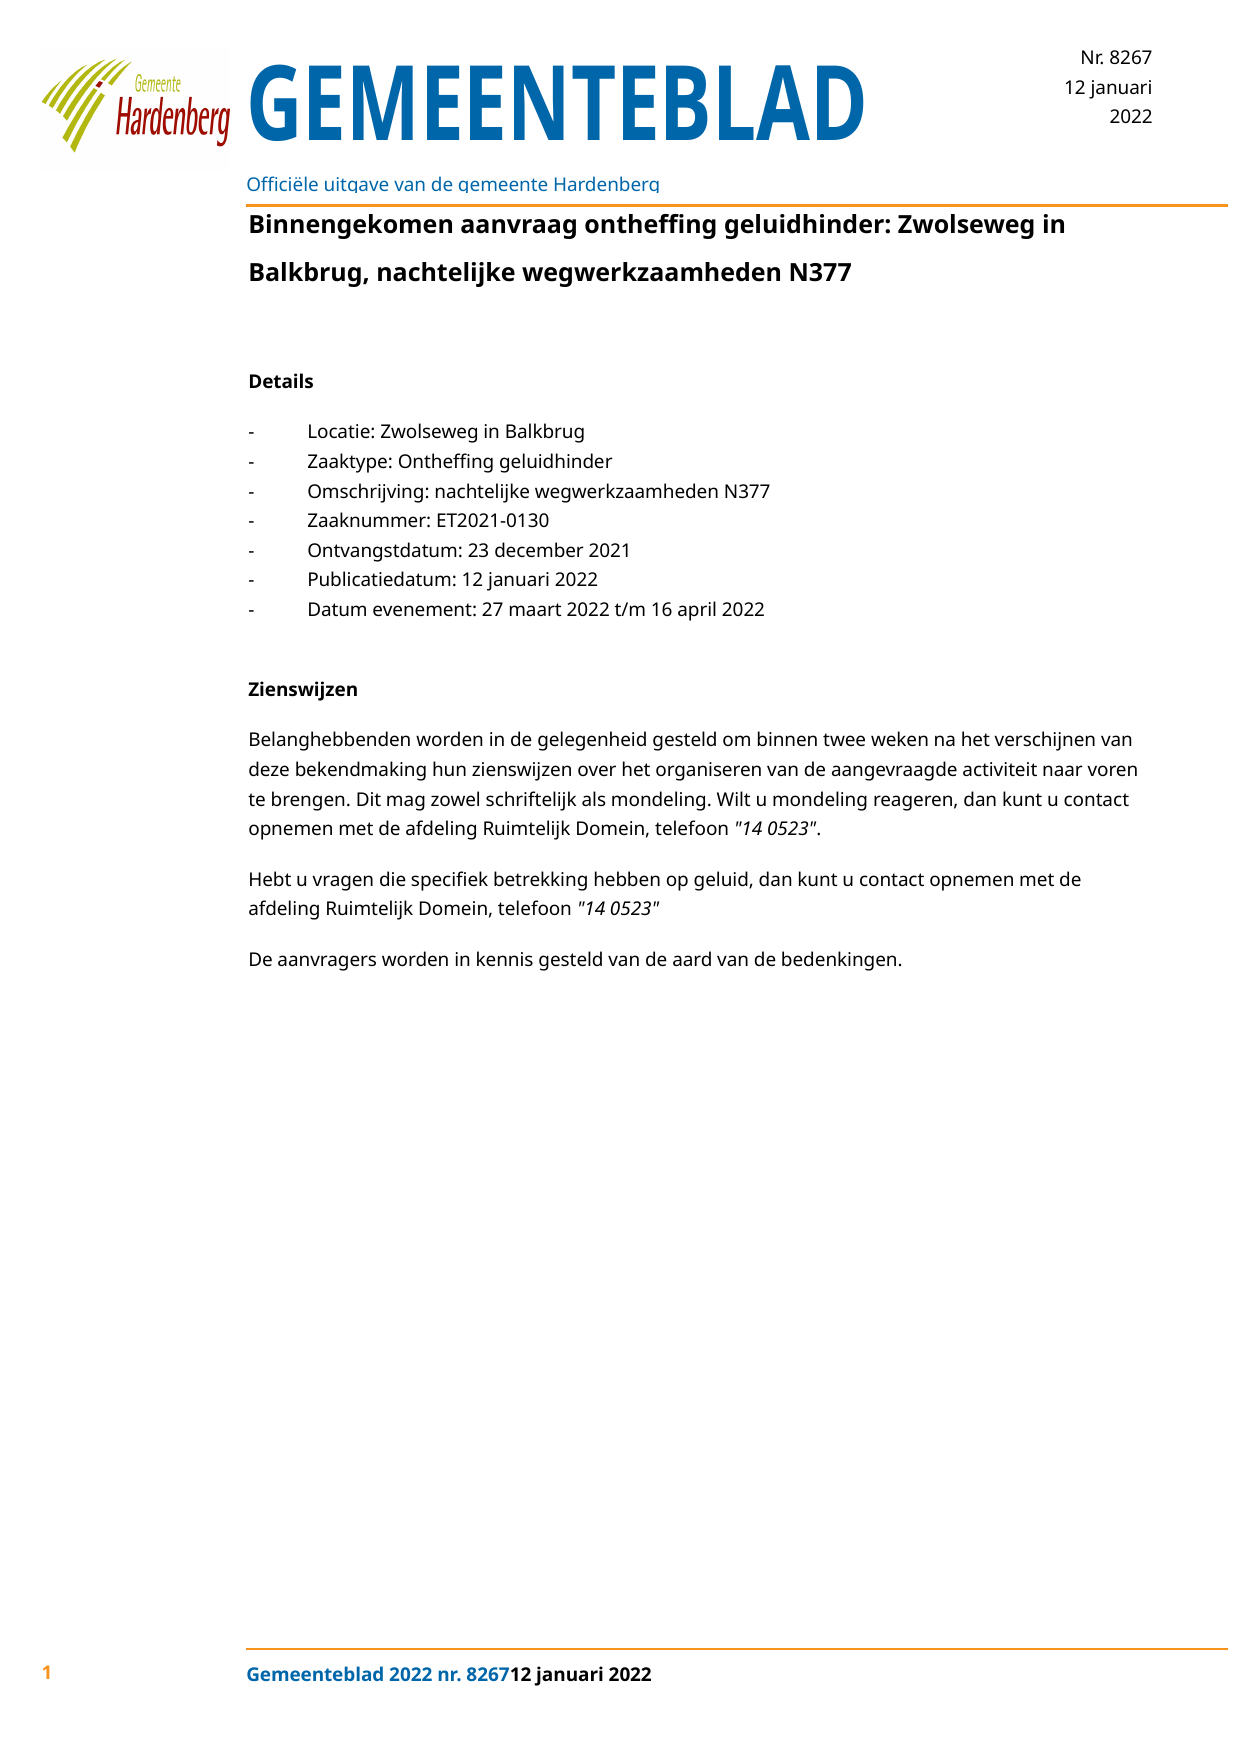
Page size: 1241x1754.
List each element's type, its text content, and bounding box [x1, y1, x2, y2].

text Belanghebbenden worden in de gelegenheid gesteld om binnen twee weken na het verschijnen van deze bekendmaking hun zienswijzen over het organiseren van de aangevraagde activiteit naar voren te brengen. Dit mag zowel schriftelijk als mondeling. Wilt u mondeling reageren, dan kunt u contact opnemen met de afdeling Ruimtelijk Domein, telefoon "14 0523". [248, 727, 1152, 841]
list Publicatiedatum: 12 januari 2022 [248, 567, 1152, 592]
picture [41, 47, 231, 172]
text De aanvragers worden in kennis gesteld van de aard van de bedenkingen. [248, 946, 1152, 972]
list Omschrijving: nachtelijke wegwerkzaamheden N377 [248, 478, 1152, 504]
text Details [248, 368, 1152, 394]
list Locatie: Zwolseweg in Balkbrug [248, 419, 1152, 444]
list Datum evenement: 27 maart 2022 t/m 16 april 2022 [248, 596, 1152, 622]
text Zienswijzen [248, 676, 1152, 702]
list Zaaknummer: ET2021-0130 [248, 507, 1152, 533]
text Binnengekomen aanvraag ontheffing geluidhinder: Zwolseweg in Balkbrug, nachtelijke wegwerkzaamheden N377 [248, 207, 1152, 288]
text Hebt u vragen die specifiek betrekking hebben op geluid, dan kunt u contact opnemen met de afdeling Ruimtelijk Domein, telefoon "14 0523" [248, 866, 1152, 921]
list Zaaktype: Ontheffing geluidhinder [248, 448, 1152, 474]
list Ontvangstdatum: 23 december 2021 [248, 537, 1152, 563]
